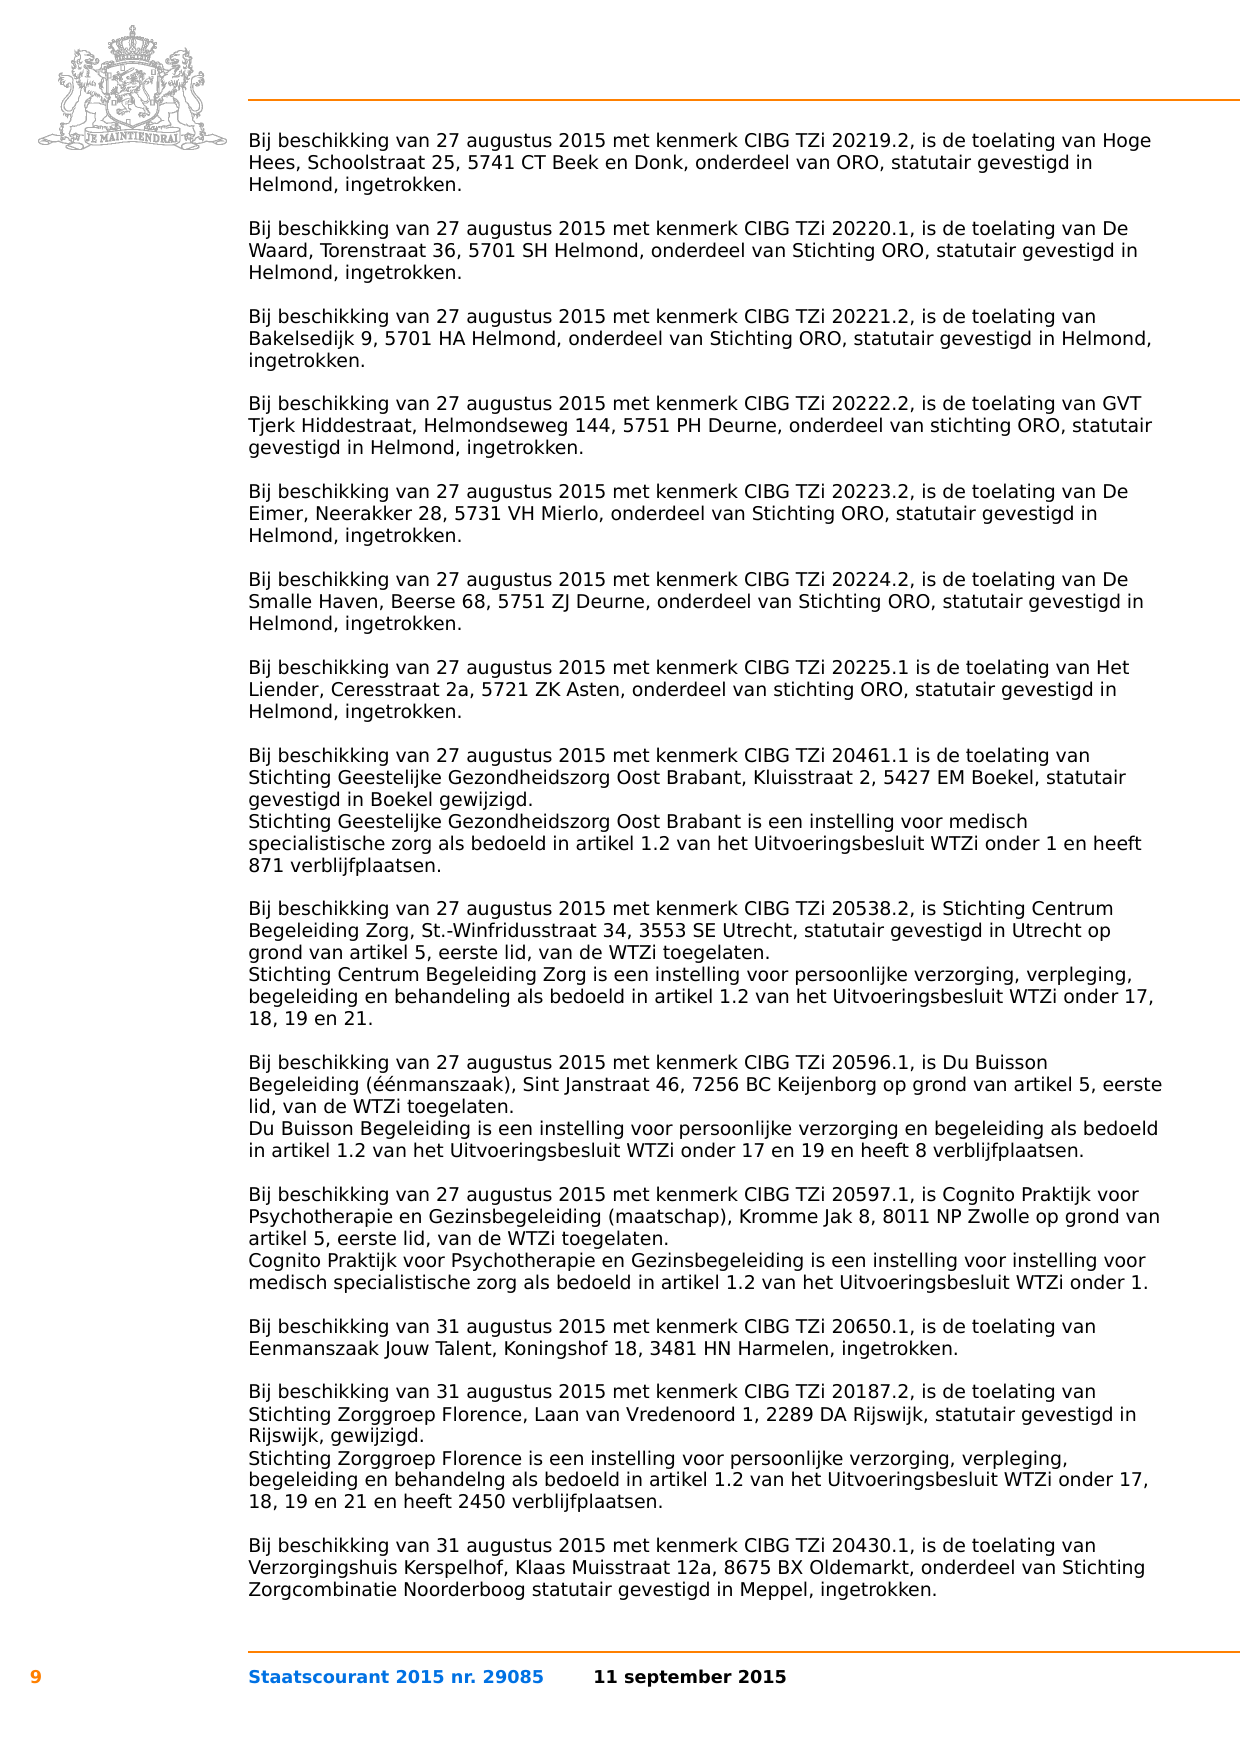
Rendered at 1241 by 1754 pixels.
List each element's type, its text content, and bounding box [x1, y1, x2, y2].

text Bij beschikking van 27 augustus 2015 met kenmerk CIBG TZi 20597.1, is Cognito Praktijk voor Psychotherapie en Gezinsbegeleiding (maatschap), Kromme Jak 8, 8011 NP Zwolle op grond van artikel 5, eerste lid, van de WTZi toegelaten. [248, 1184, 1163, 1250]
text Stichting Zorggroep Florence is een instelling voor persoonlijke verzorging, verpleging, begeleiding en behandelng als bedoeld in artikel 1.2 van het Uitvoeringsbesluit WTZi onder 17, 18, 19 en 21 en heeft 2450 verblijfplaatsen. [248, 1447, 1163, 1513]
text Bij beschikking van 27 augustus 2015 met kenmerk CIBG TZi 20221.2, is de toelating van Bakelsedijk 9, 5701 HA Helmond, onderdeel van Stichting ORO, statutair gevestigd in Helmond, ingetrokken. [248, 306, 1163, 371]
text Bij beschikking van 27 augustus 2015 met kenmerk CIBG TZi 20219.2, is de toelating van Hoge Hees, Schoolstraat 25, 5741 CT Beek en Donk, onderdeel van ORO, statutair gevestigd in Helmond, ingetrokken. [248, 130, 1163, 196]
picture [38, 25, 227, 150]
text Bij beschikking van 31 augustus 2015 met kenmerk CIBG TZi 20650.1, is de toelating van Eenmanszaak Jouw Talent, Koningshof 18, 3481 HN Harmelen, ingetrokken. [248, 1316, 1163, 1359]
text Cognito Praktijk voor Psychotherapie en Gezinsbegeleiding is een instelling voor instelling voor medisch specialistische zorg als bedoeld in artikel 1.2 van het Uitvoeringsbesluit WTZi onder 1. [248, 1250, 1163, 1294]
text Bij beschikking van 31 augustus 2015 met kenmerk CIBG TZi 20187.2, is de toelating van Stichting Zorggroep Florence, Laan van Vredenoord 1, 2289 DA Rijswijk, statutair gevestigd in Rijswijk, gewijzigd. [248, 1381, 1163, 1447]
text Bij beschikking van 27 augustus 2015 met kenmerk CIBG TZi 20538.2, is Stichting Centrum Begeleiding Zorg, St.-Winfridusstraat 34, 3553 SE Utrecht, statutair gevestigd in Utrecht op grond van artikel 5, eerste lid, van de WTZi toegelaten. [248, 898, 1163, 964]
text Stichting Centrum Begeleiding Zorg is een instelling voor persoonlijke verzorging, verpleging, begeleiding en behandeling als bedoeld in artikel 1.2 van het Uitvoeringsbesluit WTZi onder 17, 18, 19 en 21. [248, 964, 1163, 1030]
text Bij beschikking van 27 augustus 2015 met kenmerk CIBG TZi 20224.2, is de toelating van De Smalle Haven, Beerse 68, 5751 ZJ Deurne, onderdeel van Stichting ORO, statutair gevestigd in Helmond, ingetrokken. [248, 569, 1163, 635]
text Du Buisson Begeleiding is een instelling voor persoonlijke verzorging en begeleiding als bedoeld in artikel 1.2 van het Uitvoeringsbesluit WTZi onder 17 en 19 en heeft 8 verblijfplaatsen. [248, 1118, 1163, 1162]
text Bij beschikking van 27 augustus 2015 met kenmerk CIBG TZi 20596.1, is Du Buisson Begeleiding (éénmanszaak), Sint Janstraat 46, 7256 BC Keijenborg op grond van artikel 5, eerste lid, van de WTZi toegelaten. [248, 1052, 1163, 1118]
text Bij beschikking van 27 augustus 2015 met kenmerk CIBG TZi 20461.1 is de toelating van Stichting Geestelijke Gezondheidszorg Oost Brabant, Kluisstraat 2, 5427 EM Boekel, statutair gevestigd in Boekel gewijzigd. [248, 744, 1163, 811]
text Bij beschikking van 31 augustus 2015 met kenmerk CIBG TZi 20430.1, is de toelating van Verzorgingshuis Kerspelhof, Klaas Muisstraat 12a, 8675 BX Oldemarkt, onderdeel van Stichting Zorgcombinatie Noorderboog statutair gevestigd in Meppel, ingetrokken. [248, 1535, 1163, 1601]
text Bij beschikking van 27 augustus 2015 met kenmerk CIBG TZi 20220.1, is de toelating van De Waard, Torenstraat 36, 5701 SH Helmond, onderdeel van Stichting ORO, statutair gevestigd in Helmond, ingetrokken. [248, 218, 1163, 284]
text Bij beschikking van 27 augustus 2015 met kenmerk CIBG TZi 20222.2, is de toelating van GVT Tjerk Hiddestraat, Helmondseweg 144, 5751 PH Deurne, onderdeel van stichting ORO, statutair gevestigd in Helmond, ingetrokken. [248, 393, 1163, 459]
text Bij beschikking van 27 augustus 2015 met kenmerk CIBG TZi 20225.1 is de toelating van Het Liender, Ceresstraat 2a, 5721 ZK Asten, onderdeel van stichting ORO, statutair gevestigd in Helmond, ingetrokken. [248, 657, 1163, 723]
text Bij beschikking van 27 augustus 2015 met kenmerk CIBG TZi 20223.2, is de toelating van De Eimer, Neerakker 28, 5731 VH Mierlo, onderdeel van Stichting ORO, statutair gevestigd in Helmond, ingetrokken. [248, 481, 1163, 547]
text Stichting Geestelijke Gezondheidszorg Oost Brabant is een instelling voor medisch specialistische zorg als bedoeld in artikel 1.2 van het Uitvoeringsbesluit WTZi onder 1 en heeft 871 verblijfplaatsen. [248, 811, 1163, 876]
